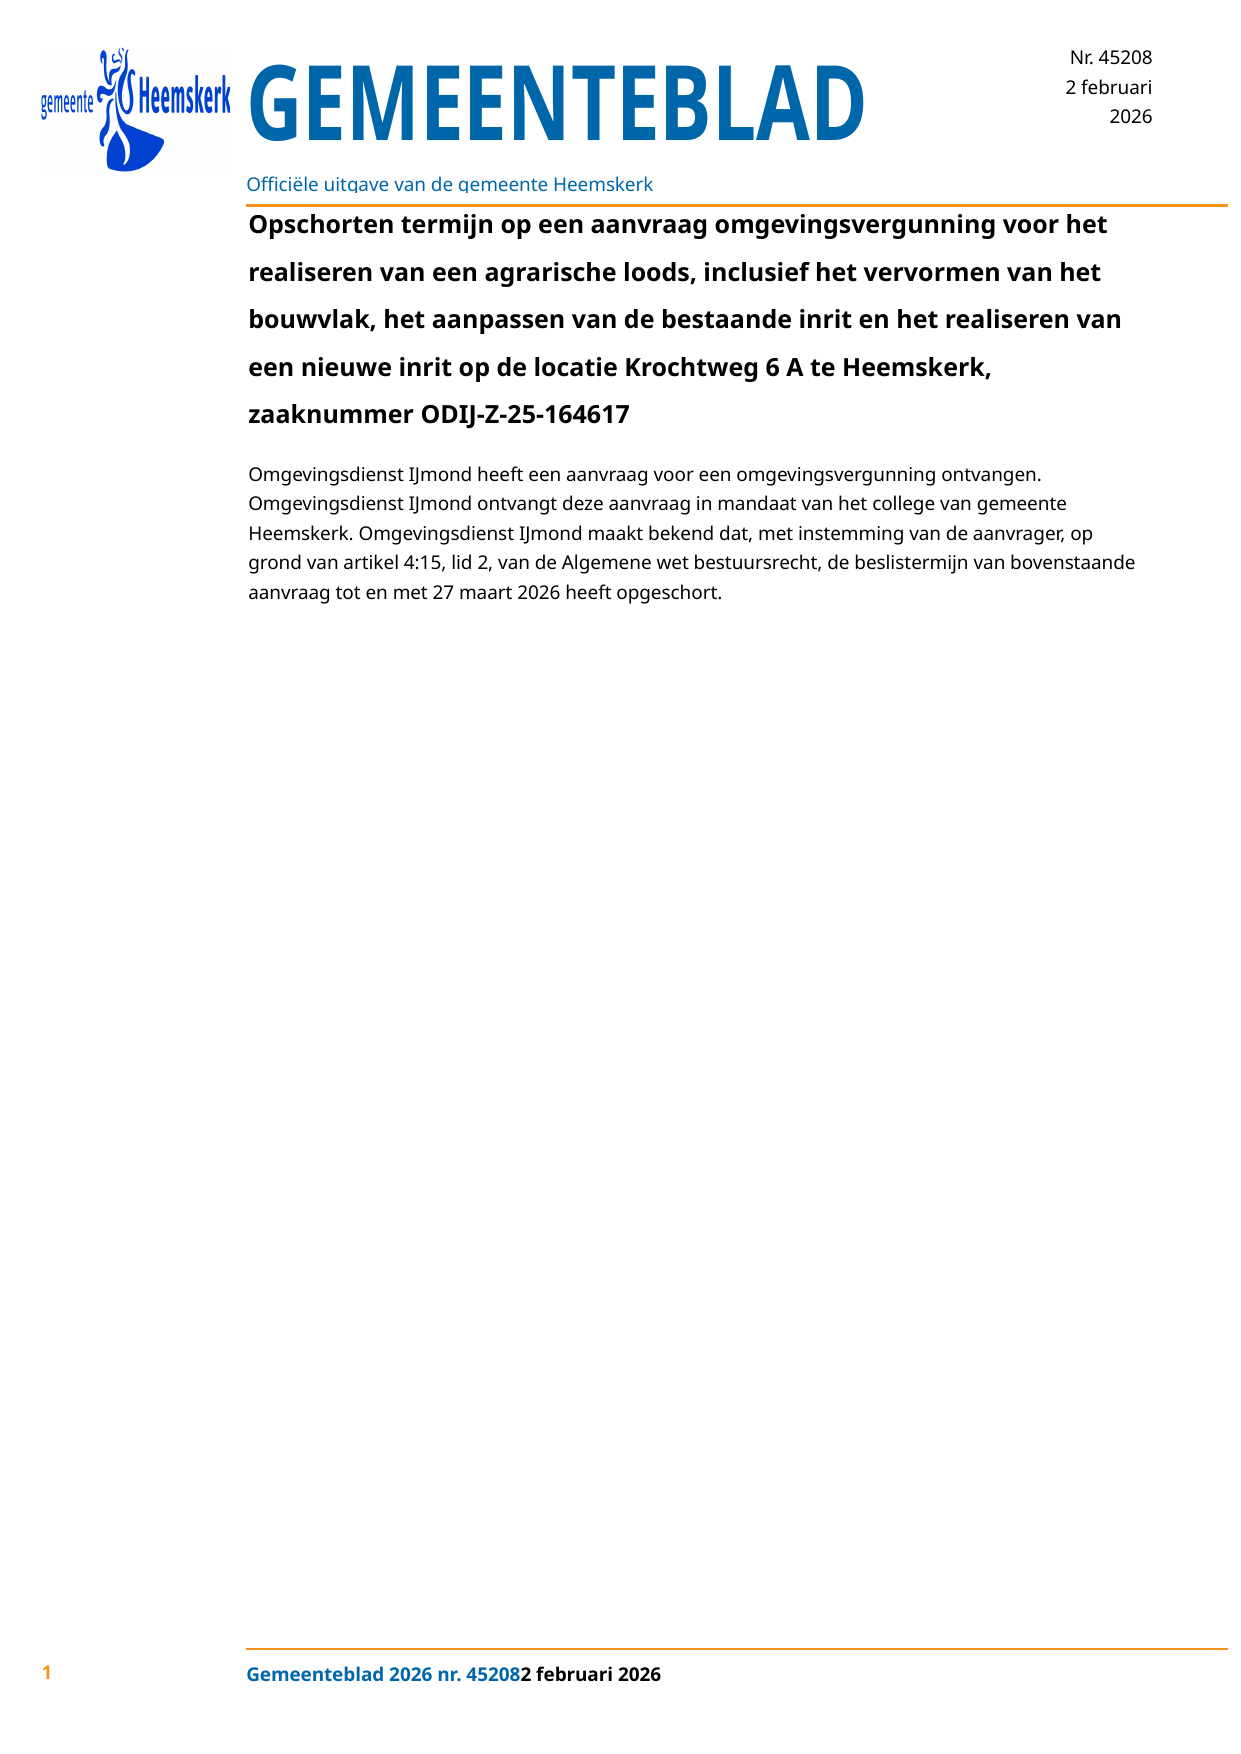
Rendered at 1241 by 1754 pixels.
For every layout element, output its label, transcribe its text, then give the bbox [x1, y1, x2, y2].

picture [41, 47, 231, 172]
text Opschorten termijn op een aanvraag omgevingsvergunning voor het realiseren van een agrarische loods, inclusief het vervormen van het bouwvlak, het aanpassen van de bestaande inrit en het realiseren van een nieuwe inrit op de locatie Krochtweg 6 A te Heemskerk, zaaknummer ODIJ-Z-25-164617 [248, 207, 1152, 431]
text Omgevingsdienst IJmond heeft een aanvraag voor een omgevingsvergunning ontvangen. Omgevingsdienst IJmond ontvangt deze aanvraag in mandaat van het college van gemeente Heemskerk. Omgevingsdienst IJmond maakt bekend dat, met instemming van de aanvrager, op grond van artikel 4:15, lid 2, van de Algemene wet bestuursrecht, de beslistermijn van bovenstaande aanvraag tot en met 27 maart 2026 heeft opgeschort. [248, 461, 1152, 605]
